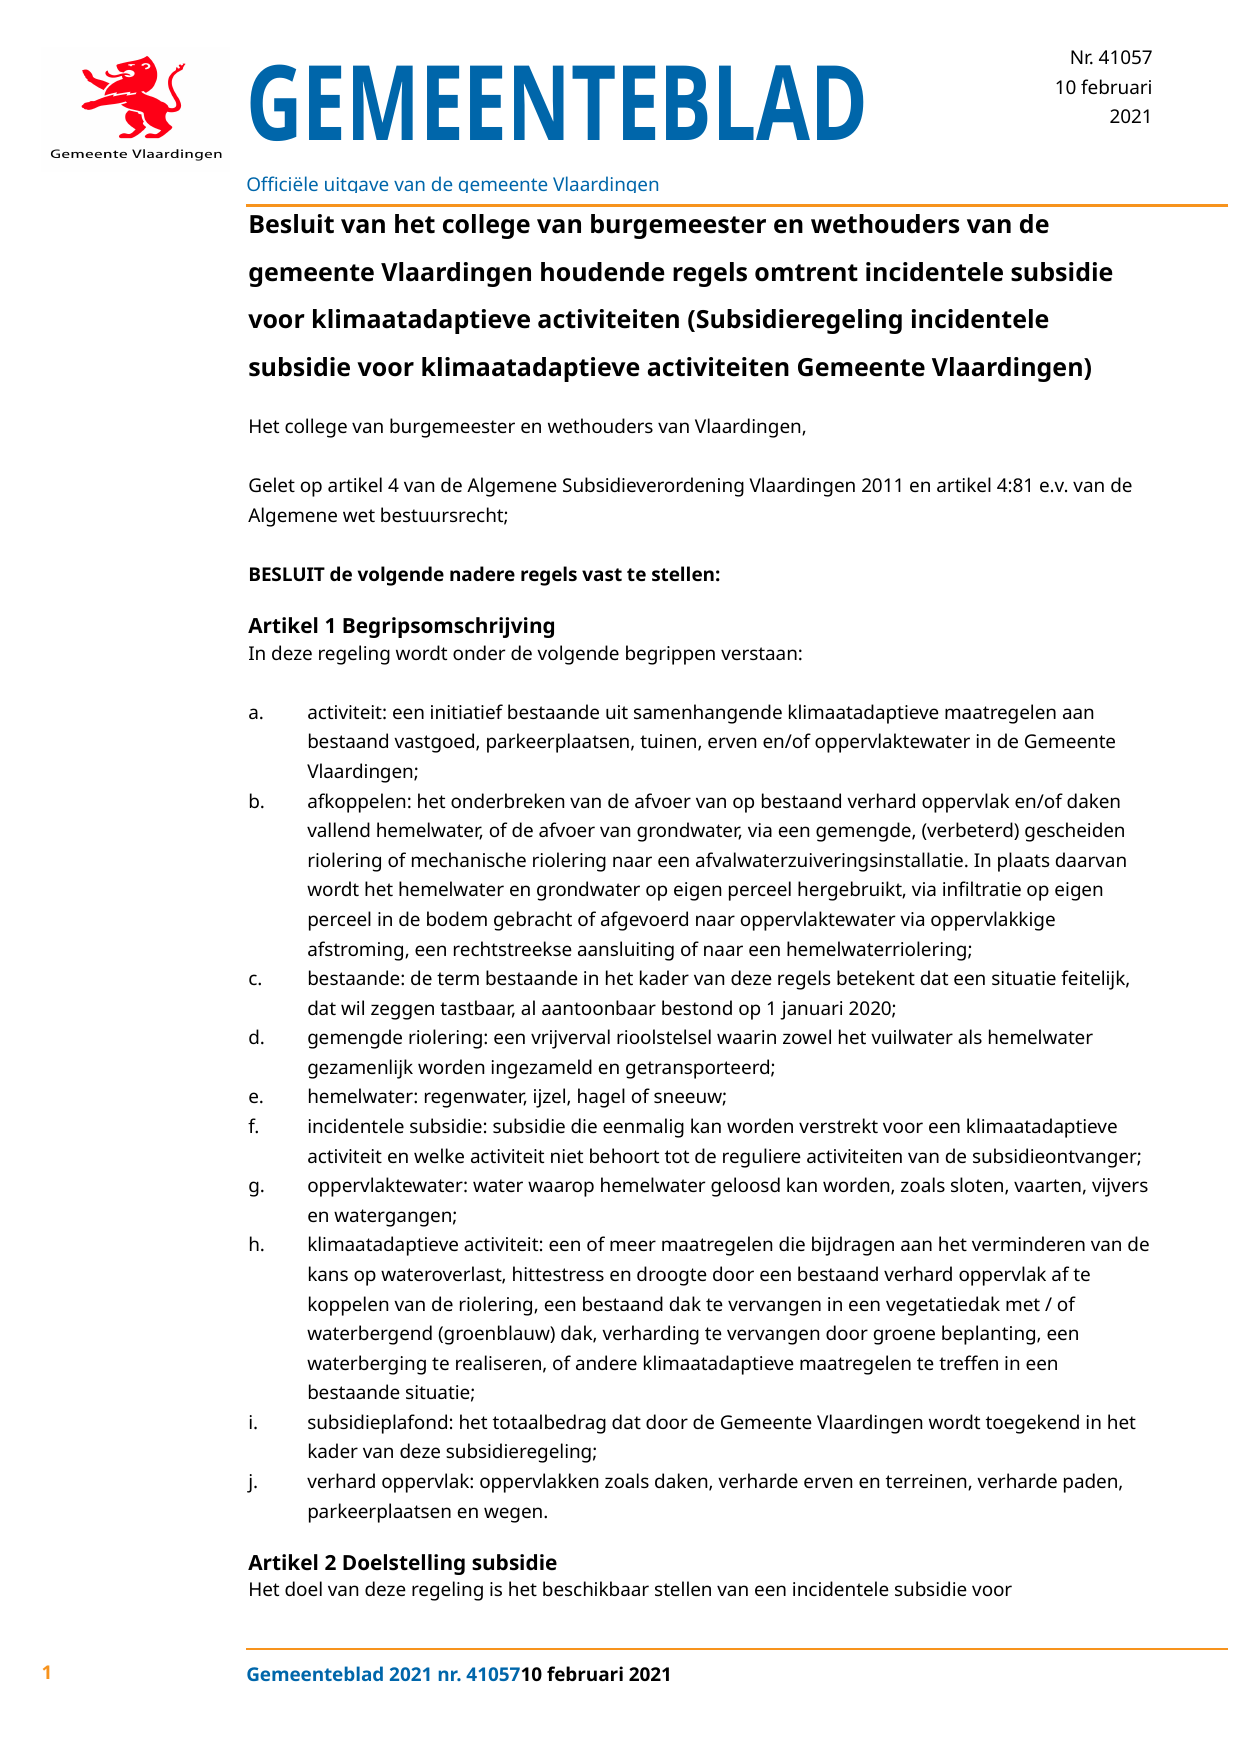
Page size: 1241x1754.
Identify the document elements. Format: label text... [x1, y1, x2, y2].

text Besluit van het college van burgemeester en wethouders van de gemeente Vlaardingen houdende regels omtrent incidentele subsidie voor klimaatadaptieve activiteiten (Subsidieregeling incidentele subsidie voor klimaatadaptieve activiteiten Gemeente Vlaardingen) [248, 207, 1152, 384]
list verhard oppervlak: oppervlakken zoals daken, verharde erven en terreinen, verharde paden, parkeerplaatsen en wegen. [248, 1468, 1152, 1523]
list afkoppelen: het onderbreken van de afvoer van op bestaand verhard oppervlak en/of daken vallend hemelwater, of de afvoer van grondwater, via een gemengde, (verbeterd) gescheiden riolering of mechanische riolering naar een afvalwaterzuiveringsinstallatie. In plaats daarvan wordt het hemelwater en grondwater op eigen perceel hergebruikt, via infiltratie op eigen perceel in de bodem gebracht of afgevoerd naar oppervlaktewater via oppervlakkige afstroming, een rechtstreekse aansluiting of naar een hemelwaterriolering; [248, 788, 1152, 961]
list oppervlaktewater: water waarop hemelwater geloosd kan worden, zoals sloten, vaarten, vijvers en watergangen; [248, 1172, 1152, 1228]
list activiteit: een initiatief bestaande uit samenhangende klimaatadaptieve maatregelen aan bestaand vastgoed, parkeerplaatsen, tuinen, erven en/of oppervlaktewater in de Gemeente Vlaardingen; [248, 699, 1152, 784]
list bestaande: de term bestaande in het kader van deze regels betekent dat een situatie feitelijk, dat wil zeggen tastbaar, al aantoonbaar bestond op 1 januari 2020; [248, 965, 1152, 1021]
list subsidieplafond: het totaalbedrag dat door de Gemeente Vlaardingen wordt toegekend in het kader van deze subsidieregeling; [248, 1409, 1152, 1464]
list hemelwater: regenwater, ijzel, hagel of sneeuw; [248, 1084, 1152, 1109]
text Het college van burgemeester en wethouders van Vlaardingen, [248, 413, 1152, 439]
text BESLUIT de volgende nadere regels vast te stellen: [248, 561, 1152, 587]
picture [41, 47, 231, 172]
text In deze regeling wordt onder de volgende begrippen verstaan: [248, 640, 1152, 666]
text Het doel van deze regeling is het beschikbaar stellen van een incidentele subsidie voor [248, 1577, 1152, 1602]
text Gelet op artikel 4 van de Algemene Subsidieverordening Vlaardingen 2011 en artikel 4:81 e.v. van de Algemene wet bestuursrecht; [248, 472, 1152, 528]
text Artikel 2 Doelstelling subsidie [248, 1548, 1152, 1577]
list incidentele subsidie: subsidie die eenmalig kan worden verstrekt voor een klimaatadaptieve activiteit en welke activiteit niet behoort tot de reguliere activiteiten van de subsidieontvanger; [248, 1113, 1152, 1168]
list klimaatadaptieve activiteit: een of meer maatregelen die bijdragen aan het verminderen van de kans op wateroverlast, hittestress en droogte door een bestaand verhard oppervlak af te koppelen van de riolering, een bestaand dak te vervangen in een vegetatiedak met / of waterbergend (groenblauw) dak, verharding te vervangen door groene beplanting, een waterberging te realiseren, of andere klimaatadaptieve maatregelen te treffen in een bestaande situatie; [248, 1232, 1152, 1405]
list gemengde riolering: een vrijverval rioolstelsel waarin zowel het vuilwater als hemelwater gezamenlijk worden ingezameld en getransporteerd; [248, 1024, 1152, 1080]
text Artikel 1 Begripsomschrijving [248, 611, 1152, 640]
